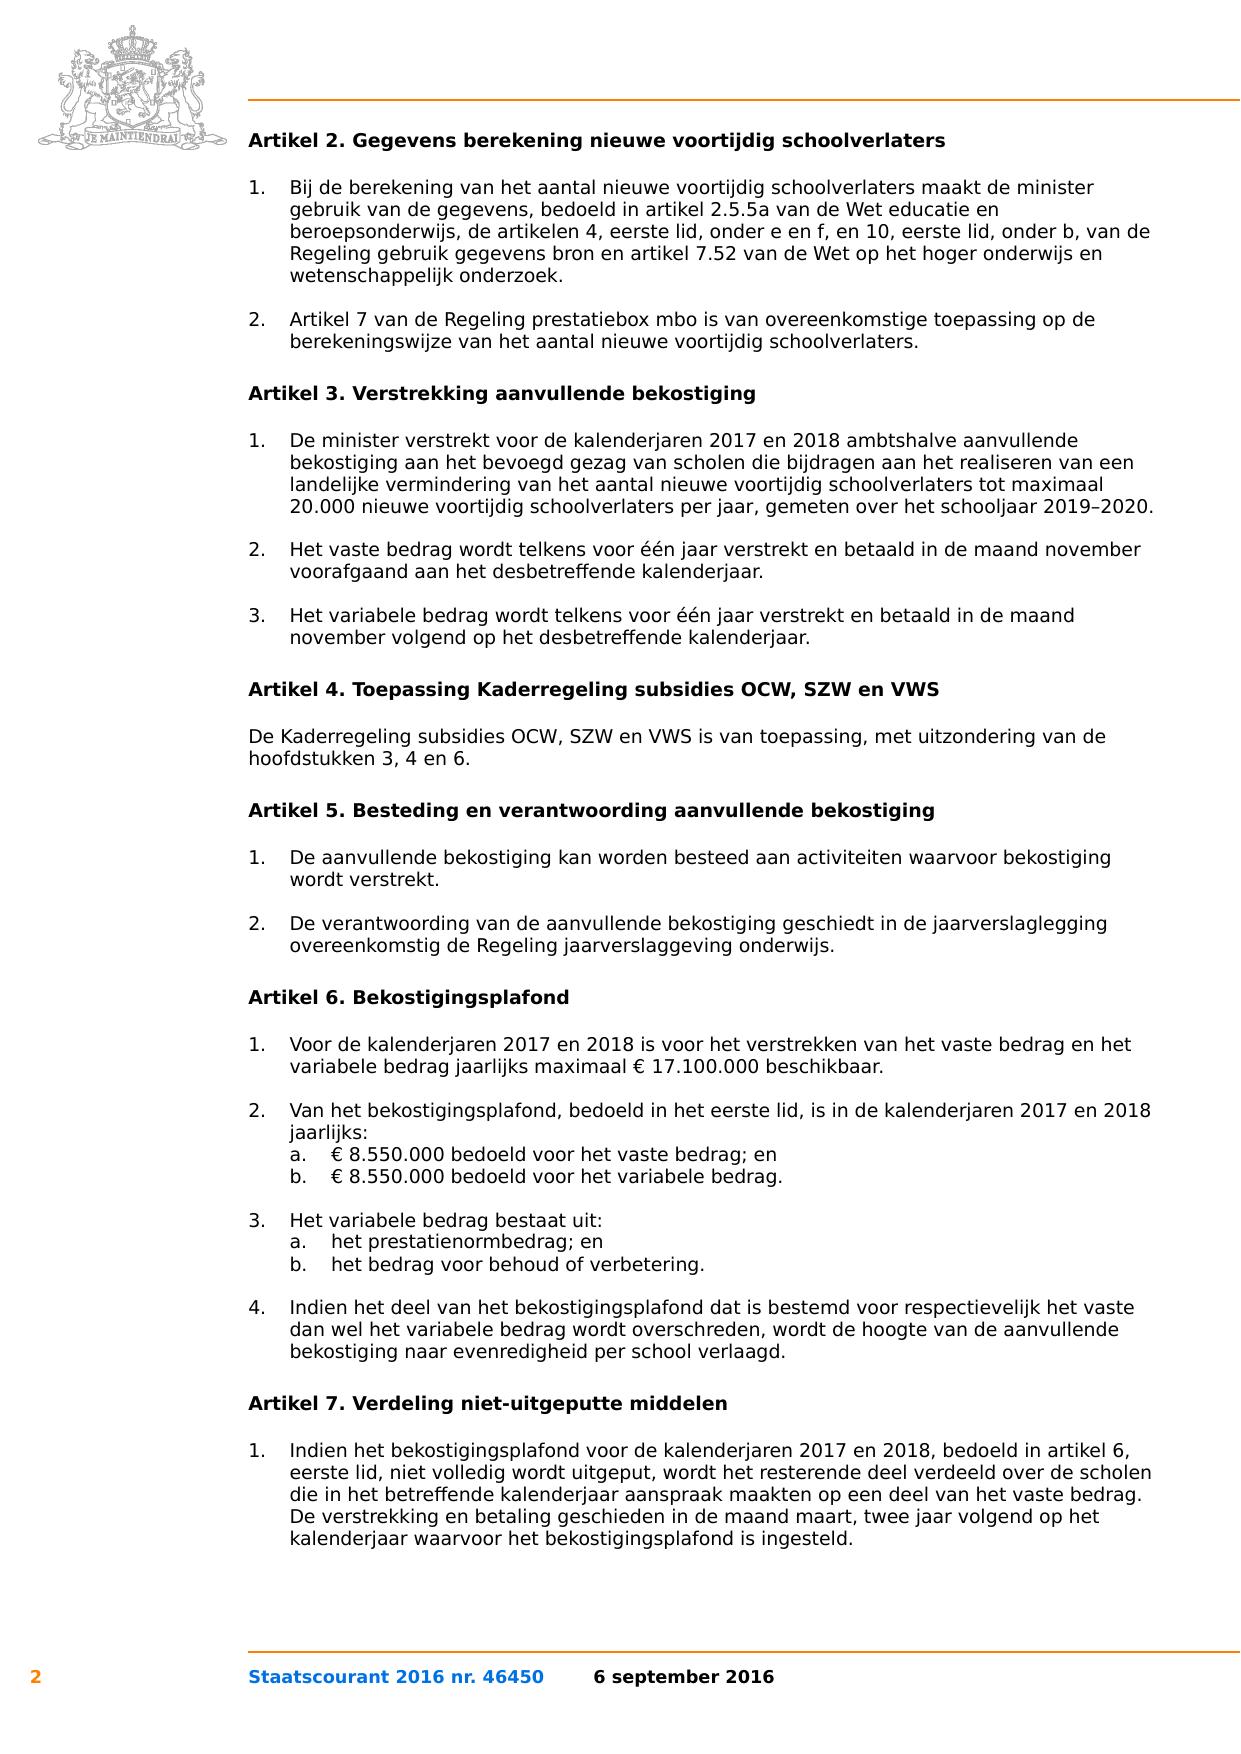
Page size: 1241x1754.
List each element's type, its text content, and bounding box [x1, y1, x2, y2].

text 4. Indien het deel van het bekostigingsplafond dat is bestemd voor respectievelijk het vaste dan wel het variabele bedrag wordt overschreden, wordt de hoogte van de aanvullende bekostiging naar evenredigheid per school verlaagd. [248, 1297, 1163, 1363]
text 1. Indien het bekostigingsplafond voor de kalenderjaren 2017 en 2018, bedoeld in artikel 6, eerste lid, niet volledig wordt uitgeput, wordt het resterende deel verdeeld over de scholen die in het betreffende kalenderjaar aanspraak maakten op een deel van het vaste bedrag. De verstrekking en betaling geschieden in de maand maart, twee jaar volgend op het kalenderjaar waarvoor het bekostigingsplafond is ingesteld. [248, 1440, 1163, 1550]
text 3. Het variabele bedrag bestaat uit: [248, 1209, 1163, 1231]
text 1. Voor de kalenderjaren 2017 en 2018 is voor het verstrekken van het vaste bedrag en het variabele bedrag jaarlijks maximaal € 17.100.000 beschikbaar. [248, 1034, 1163, 1078]
text 2. De verantwoording van de aanvullende bekostiging geschiedt in de jaarverslaglegging overeenkomstig de Regeling jaarverslaggeving onderwijs. [248, 913, 1163, 957]
text a. € 8.550.000 bedoeld voor het vaste bedrag; en [289, 1144, 1163, 1166]
text 1. De minister verstrekt voor de kalenderjaren 2017 en 2018 ambtshalve aanvullende bekostiging aan het bevoegd gezag van scholen die bijdragen aan het realiseren van een landelijke vermindering van het aantal nieuwe voortijdig schoolverlaters tot maximaal 20.000 nieuwe voortijdig schoolverlaters per jaar, gemeten over het schooljaar 2019–2020. [248, 429, 1163, 517]
text 1. Bij de berekening van het aantal nieuwe voortijdig schoolverlaters maakt de minister gebruik van de gegevens, bedoeld in artikel 2.5.5a van de Wet educatie en beroepsonderwijs, de artikelen 4, eerste lid, onder e en f, en 10, eerste lid, onder b, van de Regeling gebruik gegevens bron en artikel 7.52 van de Wet op het hoger onderwijs en wetenschappelijk onderzoek. [248, 177, 1163, 287]
text a. het prestatienormbedrag; en [289, 1231, 1163, 1253]
text 1. De aanvullende bekostiging kan worden besteed aan activiteiten waarvoor bekostiging wordt verstrekt. [248, 847, 1163, 891]
subtitle Artikel 7. Verdeling niet-uitgeputte middelen [248, 1393, 1163, 1415]
text b. het bedrag voor behoud of verbetering. [289, 1253, 1163, 1275]
text 2. Het vaste bedrag wordt telkens voor één jaar verstrekt en betaald in de maand november voorafgaand aan het desbetreffende kalenderjaar. [248, 539, 1163, 583]
subtitle Artikel 6. Bekostigingsplafond [248, 987, 1163, 1009]
text De Kaderregeling subsidies OCW, SZW en VWS is van toepassing, met uitzondering van de hoofdstukken 3, 4 en 6. [248, 726, 1163, 770]
text 2. Van het bekostigingsplafond, bedoeld in het eerste lid, is in de kalenderjaren 2017 en 2018 jaarlijks: [248, 1100, 1163, 1144]
text 2. Artikel 7 van de Regeling prestatiebox mbo is van overeenkomstige toepassing op de berekeningswijze van het aantal nieuwe voortijdig schoolverlaters. [248, 309, 1163, 353]
picture [38, 25, 227, 150]
subtitle Artikel 4. Toepassing Kaderregeling subsidies OCW, SZW en VWS [248, 679, 1163, 701]
subtitle Artikel 3. Verstrekking aanvullende bekostiging [248, 383, 1163, 404]
text 3. Het variabele bedrag wordt telkens voor één jaar verstrekt en betaald in de maand november volgend op het desbetreffende kalenderjaar. [248, 605, 1163, 649]
text b. € 8.550.000 bedoeld voor het variabele bedrag. [289, 1166, 1163, 1188]
subtitle Artikel 2. Gegevens berekening nieuwe voortijdig schoolverlaters [248, 130, 1163, 152]
subtitle Artikel 5. Besteding en verantwoording aanvullende bekostiging [248, 800, 1163, 822]
